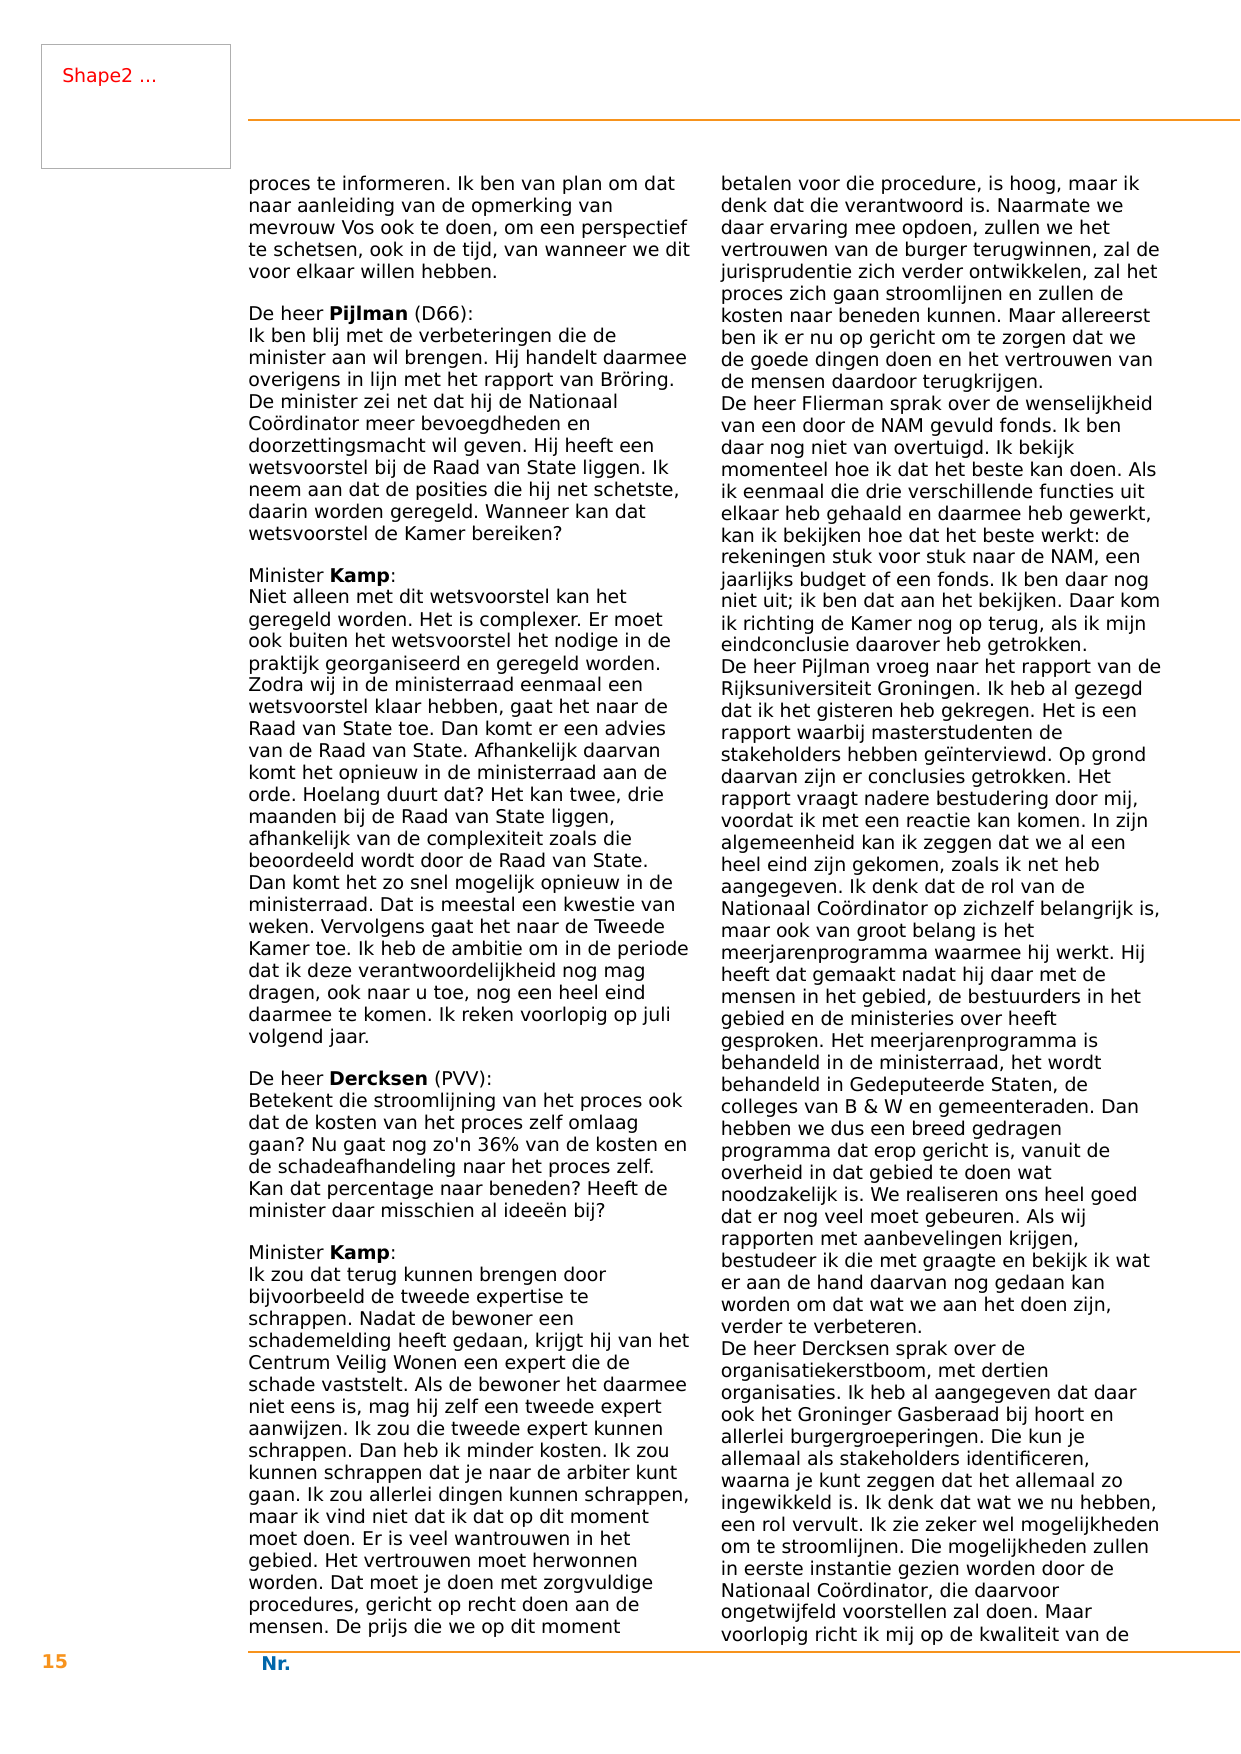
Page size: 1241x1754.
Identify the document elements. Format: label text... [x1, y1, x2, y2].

text De heer Pijlman (D66): [248, 303, 691, 325]
text Niet alleen met dit wetsvoorstel kan het geregeld worden. Het is complexer. Er moet ook buiten het wetsvoorstel het nodige in de praktijk georganiseerd en geregeld worden. Zodra wij in de ministerraad eenmaal een wetsvoorstel klaar hebben, gaat het naar de Raad van State toe. Dan komt er een advies van de Raad van State. Afhankelijk daarvan komt het opnieuw in de ministerraad aan de orde. Hoelang duurt dat? Het kan twee, drie maanden bij de Raad van State liggen, afhankelijk van de complexiteit zoals die beoordeeld wordt door de Raad van State. Dan komt het zo snel mogelijk opnieuw in de ministerraad. Dat is meestal een kwestie van weken. Vervolgens gaat het naar de Tweede Kamer toe. Ik heb de ambitie om in de periode dat ik deze verantwoordelijkheid nog mag dragen, ook naar u toe, nog een heel eind daarmee te komen. Ik reken voorlopig op juli volgend jaar. [248, 586, 691, 1048]
text Ik zou dat terug kunnen brengen door bijvoorbeeld de tweede expertise te schrappen. Nadat de bewoner een schademelding heeft gedaan, krijgt hij van het Centrum Veilig Wonen een expert die de schade vaststelt. Als de bewoner het daarmee niet eens is, mag hij zelf een tweede expert aanwijzen. Ik zou die tweede expert kunnen schrappen. Dan heb ik minder kosten. Ik zou kunnen schrappen dat je naar de arbiter kunt gaan. Ik zou allerlei dingen kunnen schrappen, maar ik vind niet dat ik dat op dit moment moet doen. Er is veel wantrouwen in het gebied. Het vertrouwen moet herwonnen worden. Dat moet je doen met zorgvuldige procedures, gericht op recht doen aan de mensen. De prijs die we op dit moment [248, 1264, 691, 1637]
text Minister Kamp: [248, 1242, 691, 1264]
text betalen voor die procedure, is hoog, maar ik denk dat die verantwoord is. Naarmate we daar ervaring mee opdoen, zullen we het vertrouwen van de burger terugwinnen, zal de jurisprudentie zich verder ontwikkelen, zal het proces zich gaan stroomlijnen en zullen de kosten naar beneden kunnen. Maar allereerst ben ik er nu op gericht om te zorgen dat we de goede dingen doen en het vertrouwen van de mensen daardoor terugkrijgen. [721, 173, 1163, 393]
text De heer Pijlman vroeg naar het rapport van de Rijksuniversiteit Groningen. Ik heb al gezegd dat ik het gisteren heb gekregen. Het is een rapport waarbij masterstudenten de stakeholders hebben geïnterviewd. Op grond daarvan zijn er conclusies getrokken. Het rapport vraagt nadere bestudering door mij, voordat ik met een reactie kan komen. In zijn algemeenheid kan ik zeggen dat we al een heel eind zijn gekomen, zoals ik net heb aangegeven. Ik denk dat de rol van de Nationaal Coördinator op zichzelf belangrijk is, maar ook van groot belang is het meerjarenprogramma waarmee hij werkt. Hij heeft dat gemaakt nadat hij daar met de mensen in het gebied, de bestuurders in het gebied en de ministeries over heeft gesproken. Het meerjarenprogramma is behandeld in de ministerraad, het wordt behandeld in Gedeputeerde Staten, de colleges van B & W en gemeenteraden. Dan hebben we dus een breed gedragen programma dat erop gericht is, vanuit de overheid in dat gebied te doen wat noodzakelijk is. We realiseren ons heel goed dat er nog veel moet gebeuren. Als wij rapporten met aanbevelingen krijgen, bestudeer ik die met graagte en bekijk ik wat er aan de hand daarvan nog gedaan kan worden om dat wat we aan het doen zijn, verder te verbeteren. [721, 656, 1163, 1338]
text Ik ben blij met de verbeteringen die de minister aan wil brengen. Hij handelt daarmee overigens in lijn met het rapport van Bröring. De minister zei net dat hij de Nationaal Coördinator meer bevoegdheden en doorzettingsmacht wil geven. Hij heeft een wetsvoorstel bij de Raad van State liggen. Ik neem aan dat de posities die hij net schetste, daarin worden geregeld. Wanneer kan dat wetsvoorstel de Kamer bereiken? [248, 325, 691, 544]
text Betekent die stroomlijning van het proces ook dat de kosten van het proces zelf omlaag gaan? Nu gaat nog zo'n 36% van de kosten en de schadeafhandeling naar het proces zelf. Kan dat percentage naar beneden? Heeft de minister daar misschien al ideeën bij? [248, 1090, 691, 1222]
text De heer Dercksen sprak over de organisatiekerstboom, met dertien organisaties. Ik heb al aangegeven dat daar ook het Groninger Gasberaad bij hoort en allerlei burgergroeperingen. Die kun je allemaal als stakeholders identificeren, waarna je kunt zeggen dat het allemaal zo ingewikkeld is. Ik denk dat wat we nu hebben, een rol vervult. Ik zie zeker wel mogelijkheden om te stroomlijnen. Die mogelijkheden zullen in eerste instantie gezien worden door de Nationaal Coördinator, die daarvoor ongetwijfeld voorstellen zal doen. Maar voorlopig richt ik mij op de kwaliteit van de [721, 1338, 1163, 1645]
text proces te informeren. Ik ben van plan om dat naar aanleiding van de opmerking van mevrouw Vos ook te doen, om een perspectief te schetsen, ook in de tijd, van wanneer we dit voor elkaar willen hebben. [248, 173, 691, 283]
text De heer Dercksen (PVV): [248, 1068, 691, 1090]
text Minister Kamp: [248, 564, 691, 586]
text De heer Flierman sprak over de wenselijkheid van een door de NAM gevuld fonds. Ik ben daar nog niet van overtuigd. Ik bekijk momenteel hoe ik dat het beste kan doen. Als ik eenmaal die drie verschillende functies uit elkaar heb gehaald en daarmee heb gewerkt, kan ik bekijken hoe dat het beste werkt: de rekeningen stuk voor stuk naar de NAM, een jaarlijks budget of een fonds. Ik ben daar nog niet uit; ik ben dat aan het bekijken. Daar kom ik richting de Kamer nog op terug, als ik mijn eindconclusie daarover heb getrokken. [721, 393, 1163, 656]
